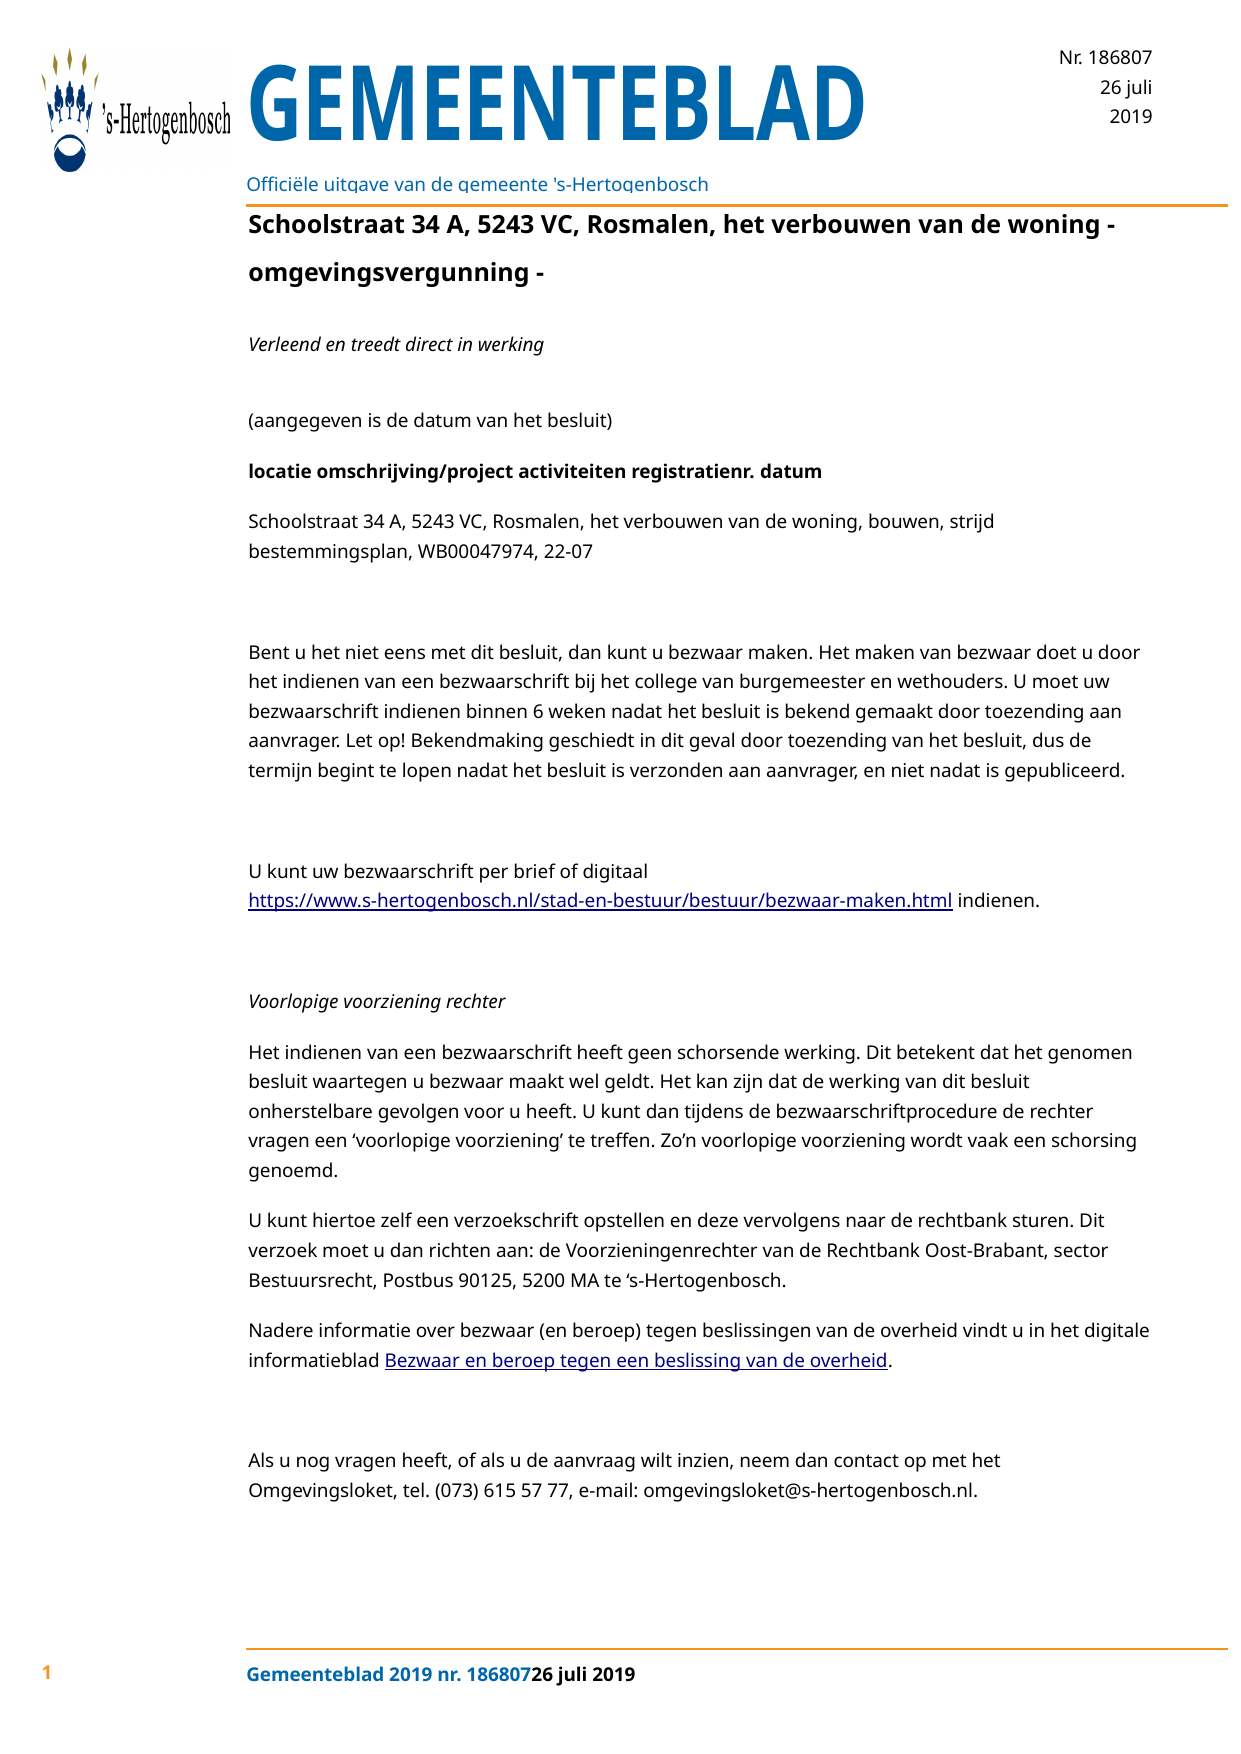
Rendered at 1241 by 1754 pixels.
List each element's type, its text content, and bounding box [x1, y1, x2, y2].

text Schoolstraat 34 A, 5243 VC, Rosmalen, het verbouwen van de woning, bouwen, strijd bestemmingsplan, WB00047974, 22-07 [248, 508, 1152, 564]
text locatie omschrijving/project activiteiten registratienr. datum [248, 458, 1152, 484]
text U kunt hiertoe zelf een verzoekschrift opstellen en deze vervolgens naar de rechtbank sturen. Dit verzoek moet u dan richten aan: de Voorzieningenrechter van de Rechtbank Oost-Brabant, sector Bestuursrecht, Postbus 90125, 5200 MA te ‘s-Hertogenbosch. [248, 1208, 1152, 1292]
text (aangegeven is de datum van het besluit) [248, 408, 1152, 433]
text Verleend en treedt direct in werking [248, 331, 1152, 357]
text Bent u het niet eens met dit besluit, dan kunt u bezwaar maken. Het maken van bezwaar doet u door het indienen van een bezwaarschrift bij het college van burgemeester en wethouders. U moet uw bezwaarschrift indienen binnen 6 weken nadat het besluit is bekend gemaakt door toezending aan aanvrager. Let op! Bekendmaking geschiedt in dit geval door toezending van het besluit, dus de termijn begint te lopen nadat het besluit is verzonden aan aanvrager, en niet nadat is gepubliceerd. [248, 639, 1152, 783]
text Schoolstraat 34 A, 5243 VC, Rosmalen, het verbouwen van de woning - omgevingsvergunning - [248, 207, 1152, 288]
text Als u nog vragen heeft, of als u de aanvraag wilt inzien, neem dan contact op met het Omgevingsloket, tel. (073) 615 57 77, e-mail: omgevingsloket@s-hertogenbosch.nl. [248, 1448, 1152, 1503]
picture [41, 47, 231, 172]
text Voorlopige voorziening rechter [248, 988, 1152, 1014]
text Nadere informatie over bezwaar (en beroep) tegen beslissingen van de overheid vindt u in het digitale informatieblad Bezwaar en beroep tegen een beslissing van de overheid. [248, 1317, 1152, 1372]
text Het indienen van een bezwaarschrift heeft geen schorsende werking. Dit betekent dat het genomen besluit waartegen u bezwaar maakt wel geldt. Het kan zijn dat de werking van dit besluit onherstelbare gevolgen voor u heeft. U kunt dan tijdens de bezwaarschriftprocedure de rechter vragen een ‘voorlopige voorziening’ te treffen. Zo’n voorlopige voorziening wordt vaak een schorsing genoemd. [248, 1039, 1152, 1183]
text U kunt uw bezwaarschrift per brief of digitaal https://www.s-hertogenbosch.nl/stad-en-bestuur/bestuur/bezwaar-maken.html indienen. [248, 858, 1152, 913]
